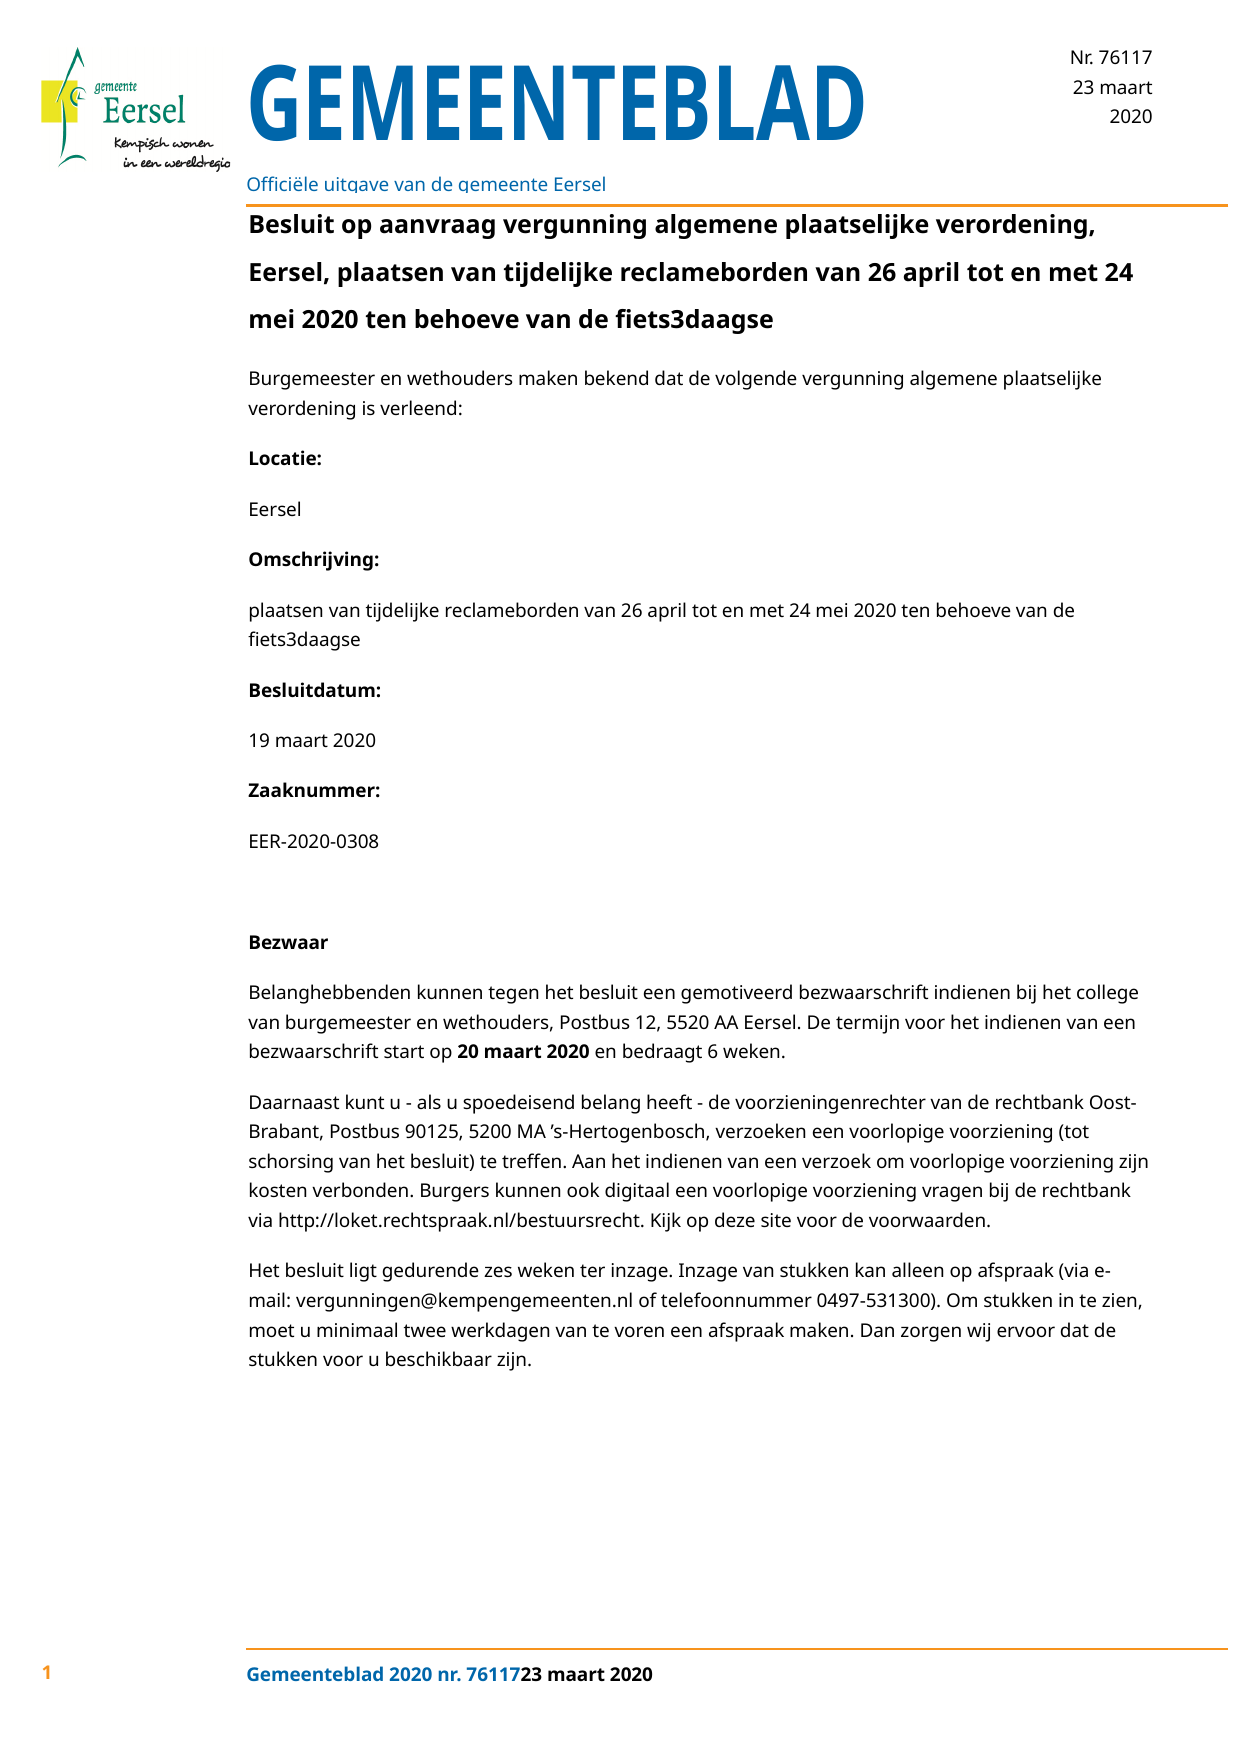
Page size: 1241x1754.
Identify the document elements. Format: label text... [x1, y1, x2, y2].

text Zaaknummer: [248, 778, 1152, 803]
text plaatsen van tijdelijke reclameborden van 26 april tot en met 24 mei 2020 ten behoeve van de fiets3daagse [248, 597, 1152, 652]
text Belanghebbenden kunnen tegen het besluit een gemotiveerd bezwaarschrift indienen bij het college van burgemeester en wethouders, Postbus 12, 5520 AA Eersel. De termijn voor het indienen van een bezwaarschrift start op 20 maart 2020 en bedraagt 6 weken. [248, 979, 1152, 1064]
text Besluit op aanvraag vergunning algemene plaatselijke verordening, Eersel, plaatsen van tijdelijke reclameborden van 26 april tot en met 24 mei 2020 ten behoeve van de fiets3daagse [248, 207, 1152, 336]
text 19 maart 2020 [248, 727, 1152, 753]
text Bezwaar [248, 929, 1152, 954]
text Locatie: [248, 446, 1152, 471]
text Burgemeester en wethouders maken bekend dat de volgende vergunning algemene plaatselijke verordening is verleend: [248, 366, 1152, 421]
text Eersel [248, 496, 1152, 522]
text EER-2020-0308 [248, 828, 1152, 854]
text Daarnaast kunt u - als u spoedeisend belang heeft - de voorzieningenrechter van de rechtbank Oost-Brabant, Postbus 90125, 5200 MA ’s-Hertogenbosch, verzoeken een voorlopige voorziening (tot schorsing van het besluit) te treffen. Aan het indienen van een verzoek om voorlopige voorziening zijn kosten verbonden. Burgers kunnen ook digitaal een voorlopige voorziening vragen bij de rechtbank via http://loket.rechtspraak.nl/bestuursrecht. Kijk op deze site voor de voorwaarden. [248, 1089, 1152, 1233]
text Het besluit ligt gedurende zes weken ter inzage. Inzage van stukken kan alleen op afspraak (via e-mail: vergunningen@kempengemeenten.nl of telefoonnummer 0497-531300). Om stukken in te zien, moet u minimaal twee werkdagen van te voren een afspraak maken. Dan zorgen wij ervoor dat de stukken voor u beschikbaar zijn. [248, 1258, 1152, 1372]
text Omschrijving: [248, 546, 1152, 572]
text Besluitdatum: [248, 677, 1152, 702]
picture [41, 47, 231, 172]
